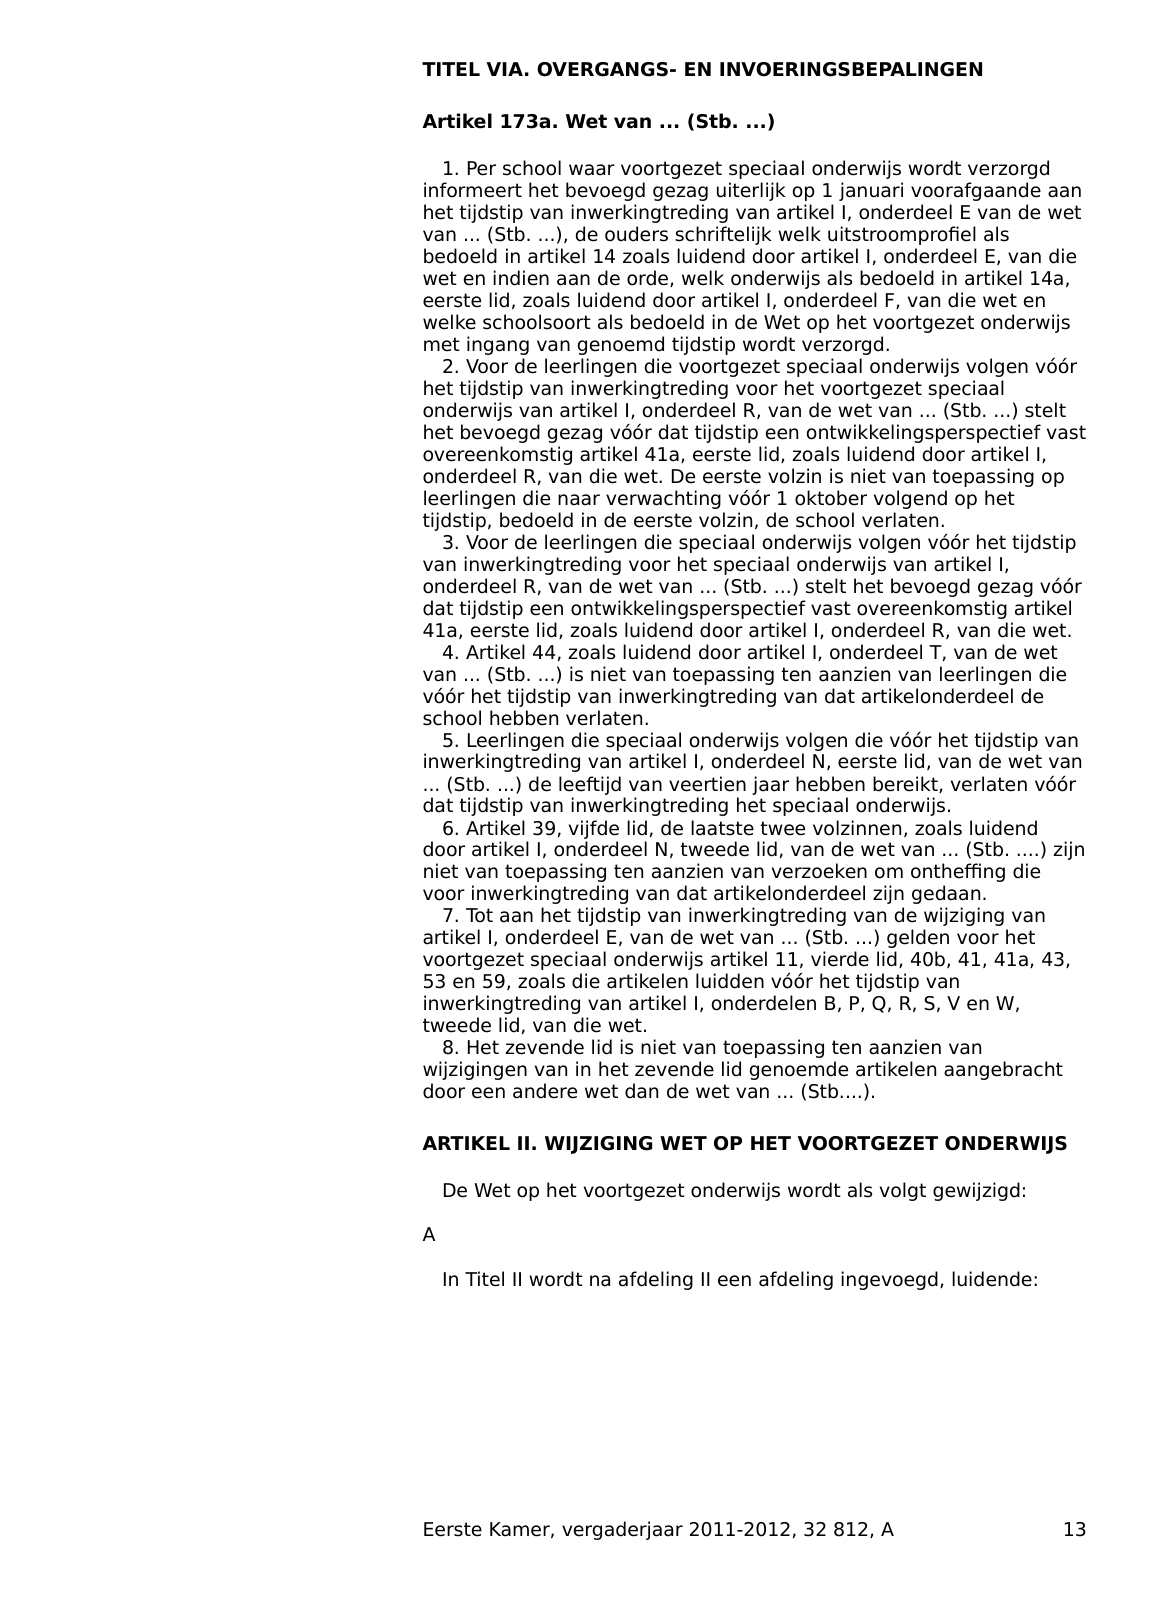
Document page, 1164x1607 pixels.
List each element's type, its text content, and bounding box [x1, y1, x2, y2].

subtitle Artikel 173a. Wet van ... (Stb. ...) [422, 111, 1087, 133]
text 8. Het zevende lid is niet van toepassing ten aanzien van wijzigingen van in het zevende lid genoemde artikelen aangebracht door een andere wet dan de wet van ... (Stb....). [422, 1037, 1087, 1103]
text 3. Voor de leerlingen die speciaal onderwijs volgen vóór het tijdstip van inwerkingtreding voor het speciaal onderwijs van artikel I, onderdeel R, van de wet van ... (Stb. ...) stelt het bevoegd gezag vóór dat tijdstip een ontwikkelingsperspectief vast overeenkomstig artikel 41a, eerste lid, zoals luidend door artikel I, onderdeel R, van die wet. [422, 532, 1087, 642]
text 5. Leerlingen die speciaal onderwijs volgen die vóór het tijdstip van inwerkingtreding van artikel I, onderdeel N, eerste lid, van de wet van ... (Stb. ...) de leeftijd van veertien jaar hebben bereikt, verlaten vóór dat tijdstip van inwerkingtreding het speciaal onderwijs. [422, 729, 1087, 817]
text 4. Artikel 44, zoals luidend door artikel I, onderdeel T, van de wet van ... (Stb. ...) is niet van toepassing ten aanzien van leerlingen die vóór het tijdstip van inwerkingtreding van dat artikelonderdeel de school hebben verlaten. [422, 642, 1087, 729]
text 6. Artikel 39, vijfde lid, de laatste twee volzinnen, zoals luidend door artikel I, onderdeel N, tweede lid, van de wet van ... (Stb. ....) zijn niet van toepassing ten aanzien van verzoeken om ontheffing die voor inwerkingtreding van dat artikelonderdeel zijn gedaan. [422, 817, 1087, 905]
subtitle TITEL VIA. OVERGANGS- EN INVOERINGSBEPALINGEN [422, 59, 1087, 81]
text In Titel II wordt na afdeling II een afdeling ingevoegd, luidende: [422, 1268, 1087, 1290]
text A [422, 1224, 1087, 1246]
subtitle ARTIKEL II. WIJZIGING WET OP HET VOORTGEZET ONDERWIJS [422, 1133, 1087, 1155]
text 7. Tot aan het tijdstip van inwerkingtreding van de wijziging van artikel I, onderdeel E, van de wet van ... (Stb. ...) gelden voor het voortgezet speciaal onderwijs artikel 11, vierde lid, 40b, 41, 41a, 43, 53 en 59, zoals die artikelen luidden vóór het tijdstip van inwerkingtreding van artikel I, onderdelen B, P, Q, R, S, V en W, tweede lid, van die wet. [422, 905, 1087, 1037]
text 1. Per school waar voortgezet speciaal onderwijs wordt verzorgd informeert het bevoegd gezag uiterlijk op 1 januari voorafgaande aan het tijdstip van inwerkingtreding van artikel I, onderdeel E van de wet van ... (Stb. ...), de ouders schriftelijk welk uitstroomprofiel als bedoeld in artikel 14 zoals luidend door artikel I, onderdeel E, van die wet en indien aan de orde, welk onderwijs als bedoeld in artikel 14a, eerste lid, zoals luidend door artikel I, onderdeel F, van die wet en welke schoolsoort als bedoeld in de Wet op het voortgezet onderwijs met ingang van genoemd tijdstip wordt verzorgd. [422, 158, 1087, 356]
text De Wet op het voortgezet onderwijs wordt als volgt gewijzigd: [422, 1180, 1087, 1202]
text 2. Voor de leerlingen die voortgezet speciaal onderwijs volgen vóór het tijdstip van inwerkingtreding voor het voortgezet speciaal onderwijs van artikel I, onderdeel R, van de wet van ... (Stb. ...) stelt het bevoegd gezag vóór dat tijdstip een ontwikkelingsperspectief vast overeenkomstig artikel 41a, eerste lid, zoals luidend door artikel I, onderdeel R, van die wet. De eerste volzin is niet van toepassing op leerlingen die naar verwachting vóór 1 oktober volgend op het tijdstip, bedoeld in de eerste volzin, de school verlaten. [422, 356, 1087, 532]
